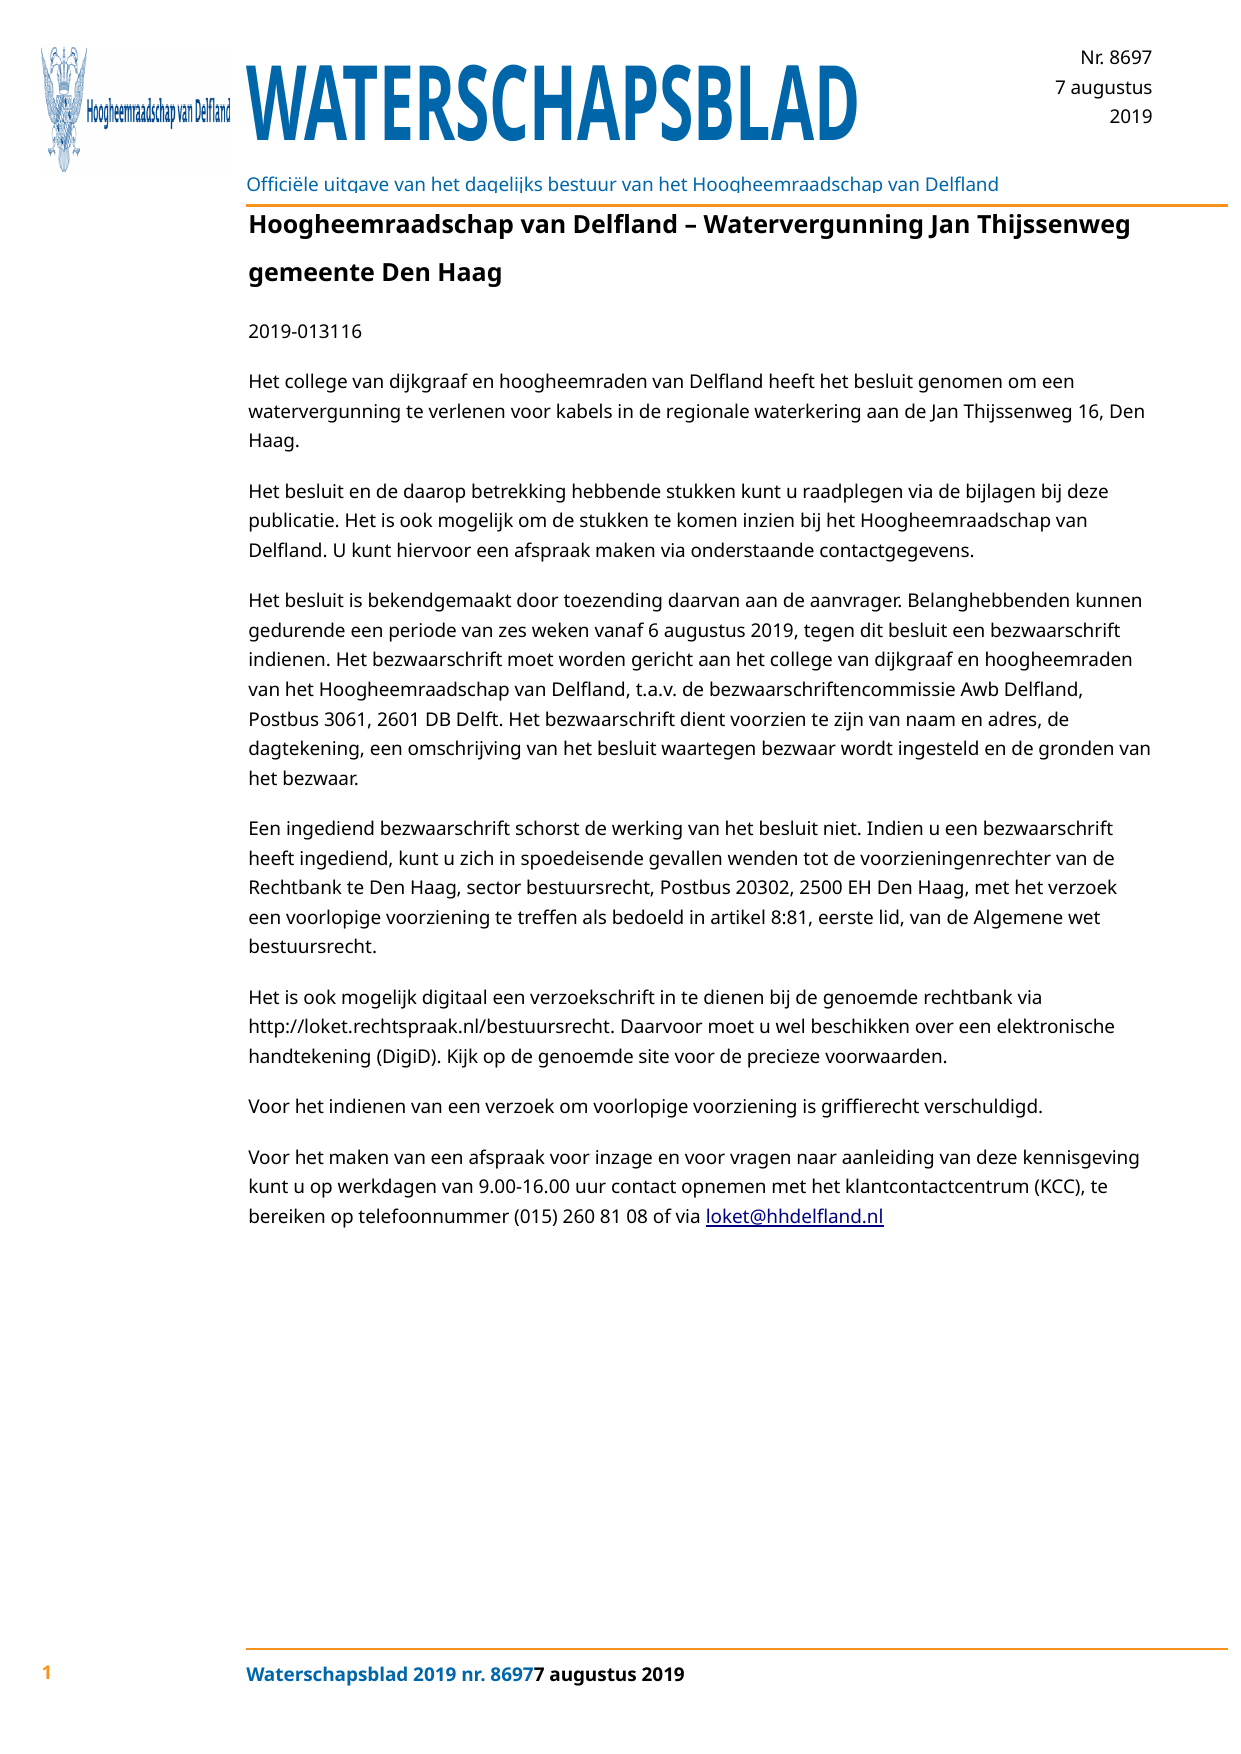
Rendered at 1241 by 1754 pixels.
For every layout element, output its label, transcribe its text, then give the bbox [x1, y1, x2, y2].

text Voor het indienen van een verzoek om voorlopige voorziening is griffierecht verschuldigd. [248, 1094, 1152, 1119]
text Het besluit is bekendgemaakt door toezending daarvan aan de aanvrager. Belanghebbenden kunnen gedurende een periode van zes weken vanaf 6 augustus 2019, tegen dit besluit een bezwaarschrift indienen. Het bezwaarschrift moet worden gericht aan het college van dijkgraaf en hoogheemraden van het Hoogheemraadschap van Delfland, t.a.v. de bezwaarschriftencommissie Awb Delfland, Postbus 3061, 2601 DB Delft. Het bezwaarschrift dient voorzien te zijn van naam en adres, de dagtekening, een omschrijving van het besluit waartegen bezwaar wordt ingesteld en de gronden van het bezwaar. [248, 587, 1152, 791]
text Het college van dijkgraaf en hoogheemraden van Delfland heeft het besluit genomen om een watervergunning te verlenen voor kabels in de regionale waterkering aan de Jan Thijssenweg 16, Den Haag. [248, 368, 1152, 453]
text Hoogheemraadschap van Delfland – Watervergunning Jan Thijssenweg gemeente Den Haag [248, 207, 1152, 288]
picture [41, 47, 231, 172]
text Een ingediend bezwaarschrift schorst de werking van het besluit niet. Indien u een bezwaarschrift heeft ingediend, kunt u zich in spoedeisende gevallen wenden tot de voorzieningenrechter van de Rechtbank te Den Haag, sector bestuursrecht, Postbus 20302, 2500 EH Den Haag, met het verzoek een voorlopige voorziening te treffen als bedoeld in artikel 8:81, eerste lid, van de Algemene wet bestuursrecht. [248, 815, 1152, 959]
text Voor het maken van een afspraak voor inzage en voor vragen naar aanleiding van deze kennisgeving kunt u op werkdagen van 9.00-16.00 uur contact opnemen met het klantcontactcentrum (KCC), te bereiken op telefoonnummer (015) 260 81 08 of via loket@hhdelfland.nl [248, 1144, 1152, 1229]
text Het besluit en de daarop betrekking hebbende stukken kunt u raadplegen via de bijlagen bij deze publicatie. Het is ook mogelijk om de stukken te komen inzien bij het Hoogheemraadschap van Delfland. U kunt hiervoor een afspraak maken via onderstaande contactgegevens. [248, 478, 1152, 563]
text Het is ook mogelijk digitaal een verzoekschrift in te dienen bij de genoemde rechtbank via http://loket.rechtspraak.nl/bestuursrecht. Daarvoor moet u wel beschikken over een elektronische handtekening (DigiD). Kijk op de genoemde site voor de precieze voorwaarden. [248, 984, 1152, 1069]
text 2019-013116 [248, 318, 1152, 344]
